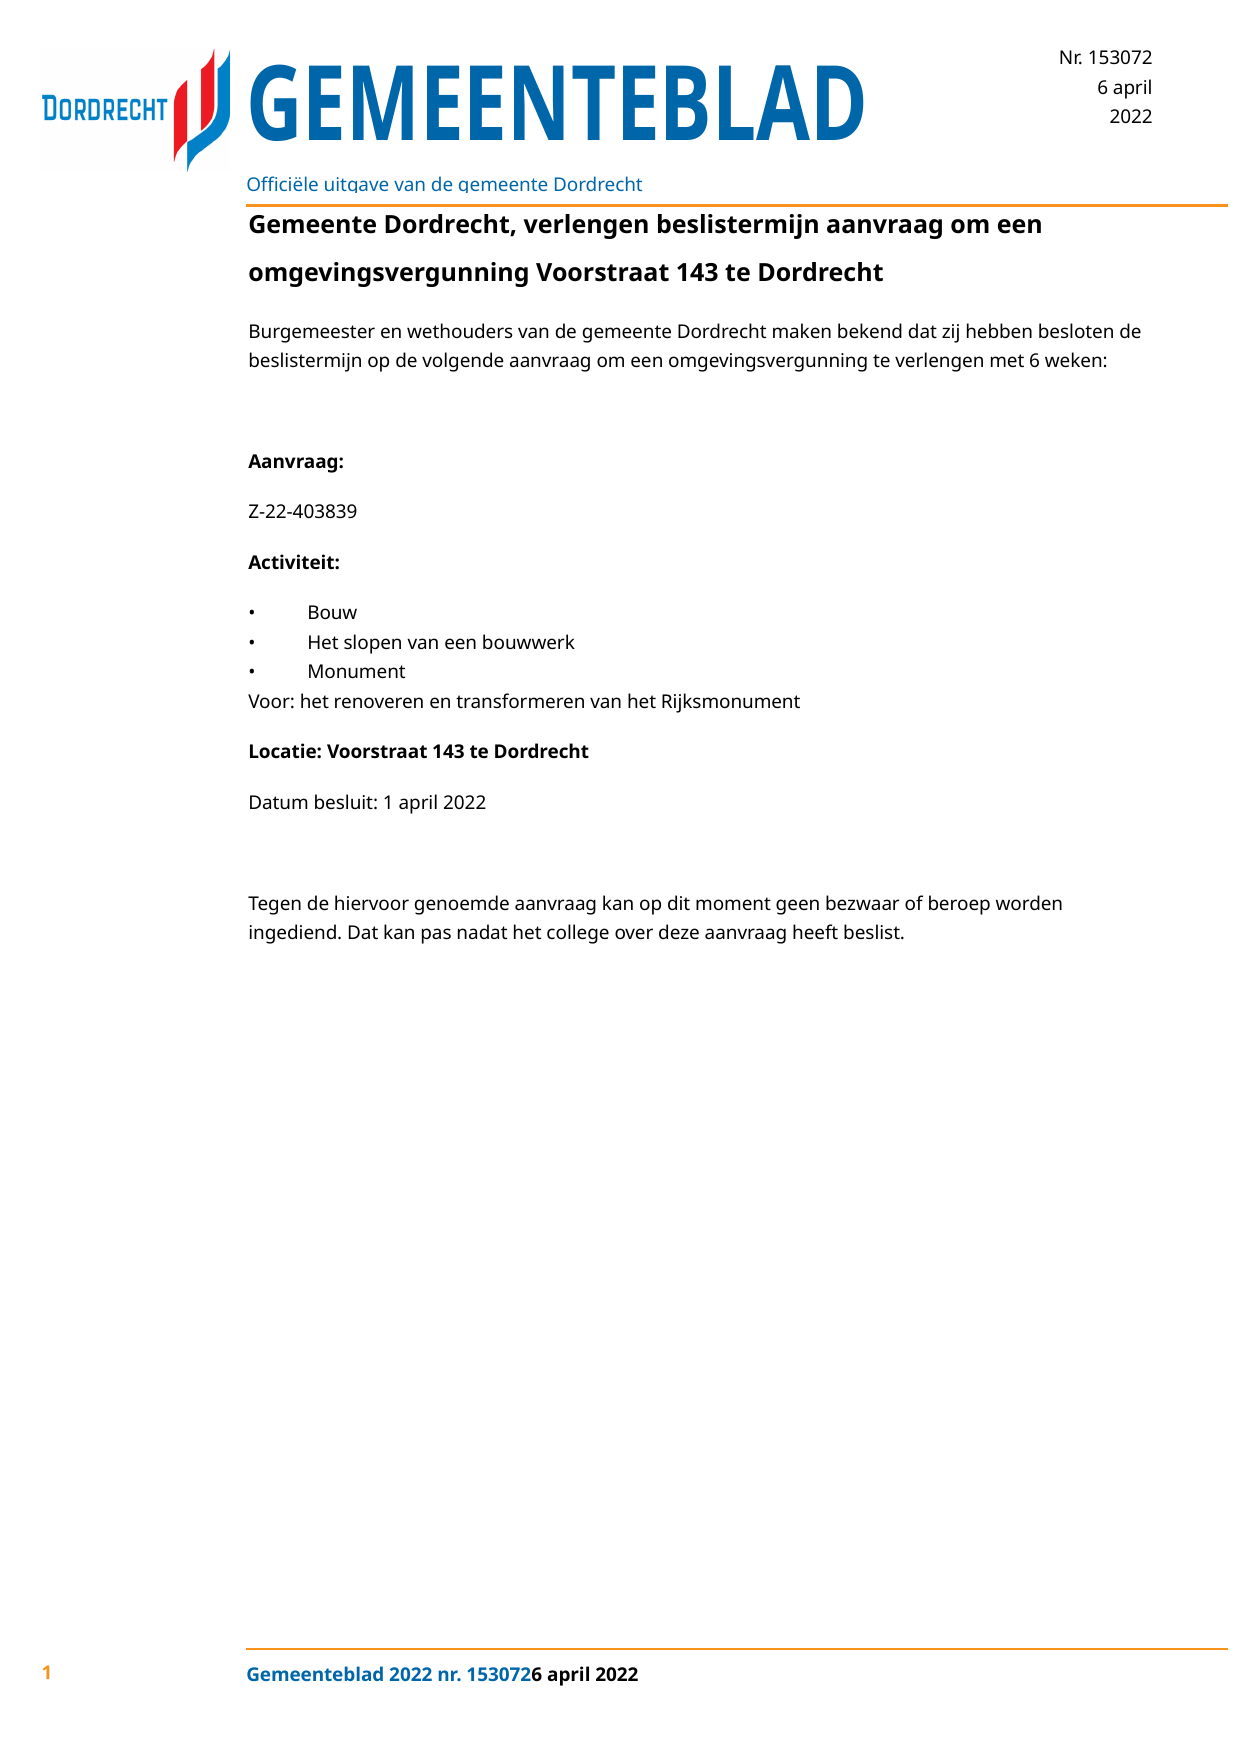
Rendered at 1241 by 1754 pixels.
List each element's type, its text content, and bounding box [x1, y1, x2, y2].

text Z-22-403839 [248, 499, 1152, 524]
text Aanvraag: [248, 448, 1152, 474]
text Burgemeester en wethouders van de gemeente Dordrecht maken bekend dat zij hebben besloten de beslistermijn op de volgende aanvraag om een omgevingsvergunning te verlengen met 6 weken: [248, 318, 1152, 373]
text Activiteit: [248, 549, 1152, 575]
list Het slopen van een bouwwerk [248, 629, 1152, 655]
picture [41, 47, 231, 172]
text Gemeente Dordrecht, verlengen beslistermijn aanvraag om een omgevingsvergunning Voorstraat 143 te Dordrecht [248, 207, 1152, 288]
text Tegen de hiervoor genoemde aanvraag kan op dit moment geen bezwaar of beroep worden ingediend. Dat kan pas nadat het college over deze aanvraag heeft beslist. [248, 890, 1152, 945]
list Monument [248, 659, 1152, 684]
list Bouw [248, 599, 1152, 625]
text Voor: het renoveren en transformeren van het Rijksmonument [248, 688, 1152, 714]
text Locatie: Voorstraat 143 te Dordrecht [248, 739, 1152, 764]
text Datum besluit: 1 april 2022 [248, 789, 1152, 815]
